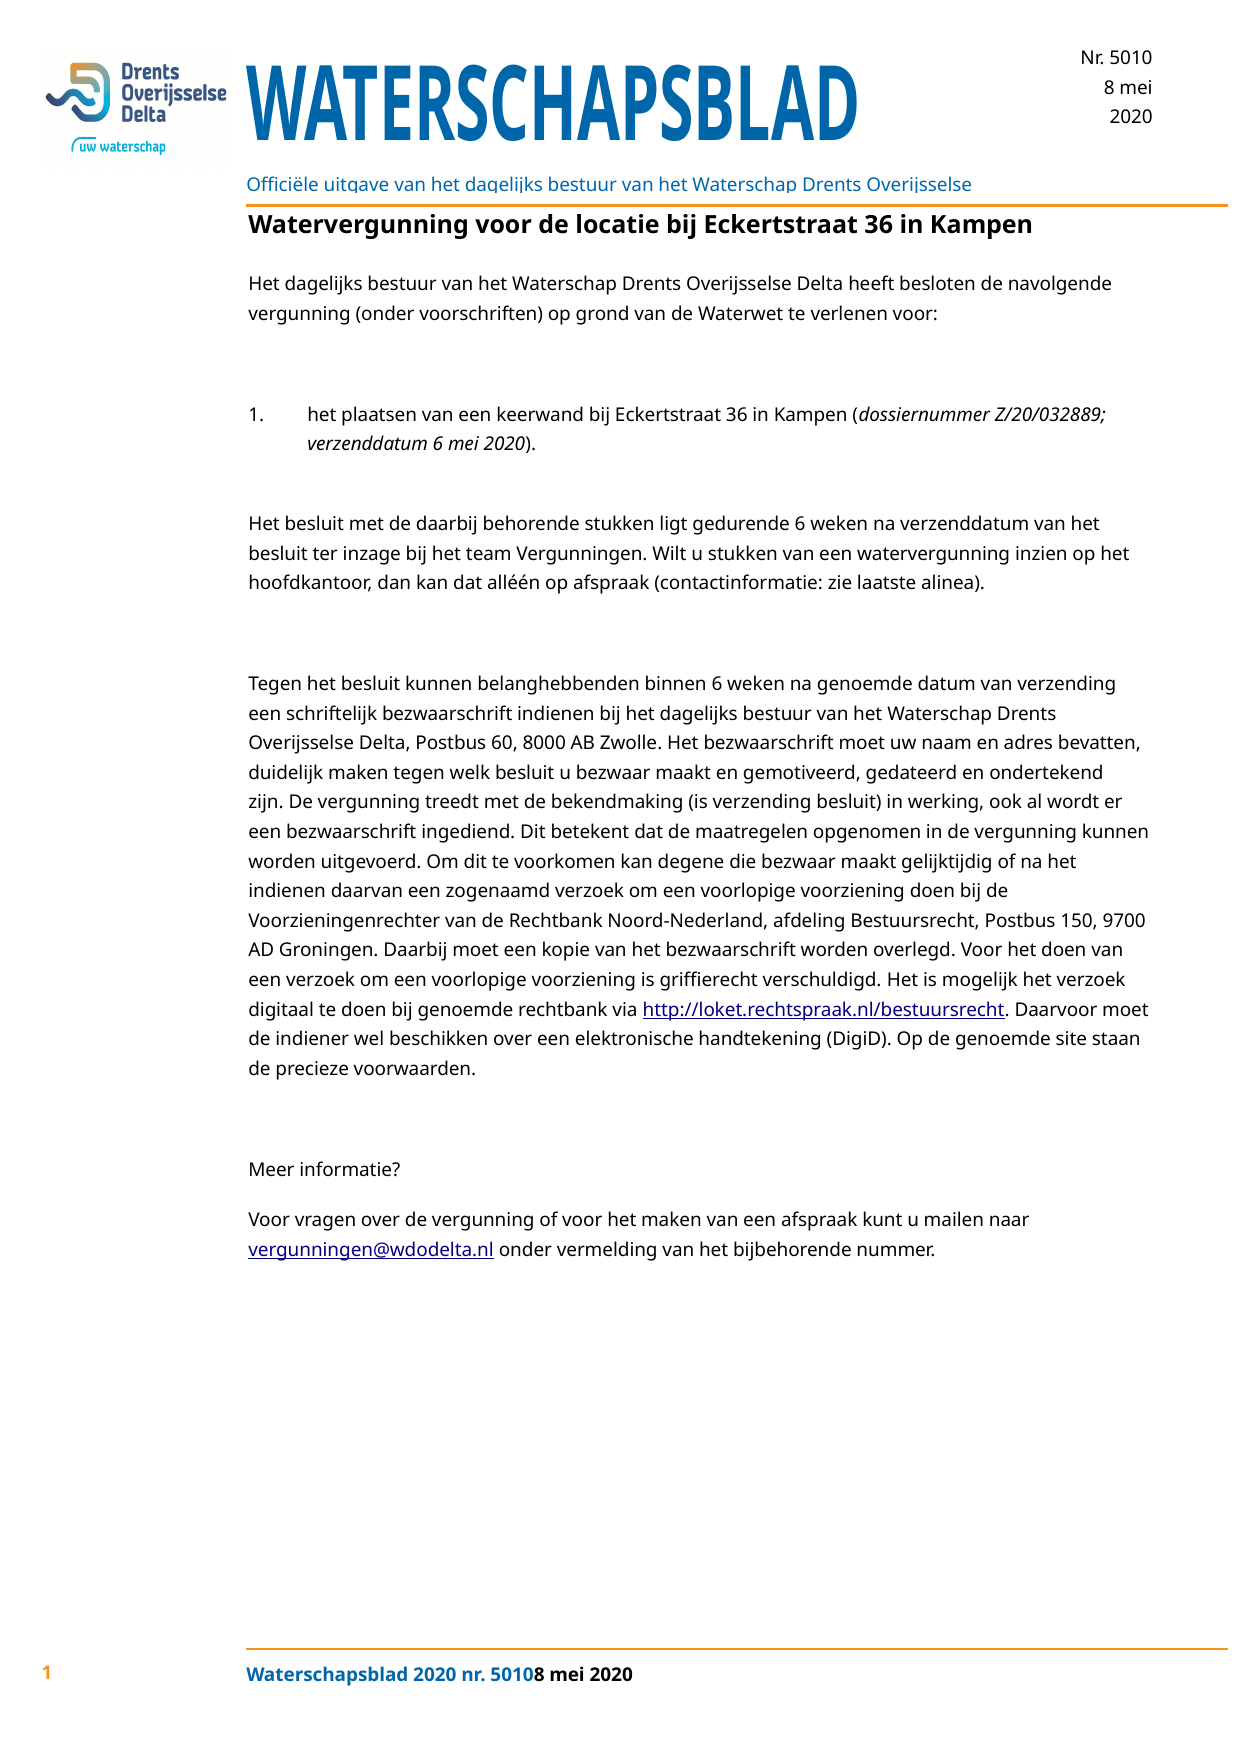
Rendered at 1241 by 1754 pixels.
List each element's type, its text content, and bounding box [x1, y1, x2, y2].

text Het dagelijks bestuur van het Waterschap Drents Overijsselse Delta heeft besloten de navolgende vergunning (onder voorschriften) op grond van de Waterwet te verlenen voor: [248, 270, 1152, 326]
text Meer informatie? [248, 1156, 1152, 1181]
list het plaatsen van een keerwand bij Eckertstraat 36 in Kampen (dossiernummer Z/20/032889; verzenddatum 6 mei 2020). [248, 401, 1152, 456]
text Tegen het besluit kunnen belanghebbenden binnen 6 weken na genoemde datum van verzending een schriftelijk bezwaarschrift indienen bij het dagelijks bestuur van het Waterschap Drents Overijsselse Delta, Postbus 60, 8000 AB Zwolle. Het bezwaarschrift moet uw naam en adres bevatten, duidelijk maken tegen welk besluit u bezwaar maakt en gemotiveerd, gedateerd en ondertekend zijn. De vergunning treedt met de bekendmaking (is verzending besluit) in werking, ook al wordt er een bezwaarschrift ingediend. Dit betekent dat de maatregelen opgenomen in de vergunning kunnen worden uitgevoerd. Om dit te voorkomen kan degene die bezwaar maakt gelijktijdig of na het indienen daarvan een zogenaamd verzoek om een voorlopige voorziening doen bij de Voorzieningenrechter van de Rechtbank Noord-Nederland, afdeling Bestuursrecht, Postbus 150, 9700 AD Groningen. Daarbij moet een kopie van het bezwaarschrift worden overlegd. Voor het doen van een verzoek om een voorlopige voorziening is griffierecht verschuldigd. Het is mogelijk het verzoek digitaal te doen bij genoemde rechtbank via http://loket.rechtspraak.nl/bestuursrecht. Daarvoor moet de indiener wel beschikken over een elektronische handtekening (DigiD). Op de genoemde site staan de precieze voorwaarden. [248, 670, 1152, 1081]
text Watervergunning voor de locatie bij Eckertstraat 36 in Kampen [248, 207, 1152, 241]
text Voor vragen over de vergunning of voor het maken van een afspraak kunt u mailen naar vergunningen@wdodelta.nl onder vermelding van het bijbehorende nummer. [248, 1206, 1152, 1261]
picture [41, 47, 231, 172]
text Het besluit met de daarbij behorende stukken ligt gedurende 6 weken na verzenddatum van het besluit ter inzage bij het team Vergunningen. Wilt u stukken van een watervergunning inzien op het hoofdkantoor, dan kan dat alléén op afspraak (contactinformatie: zie laatste alinea). [248, 510, 1152, 595]
